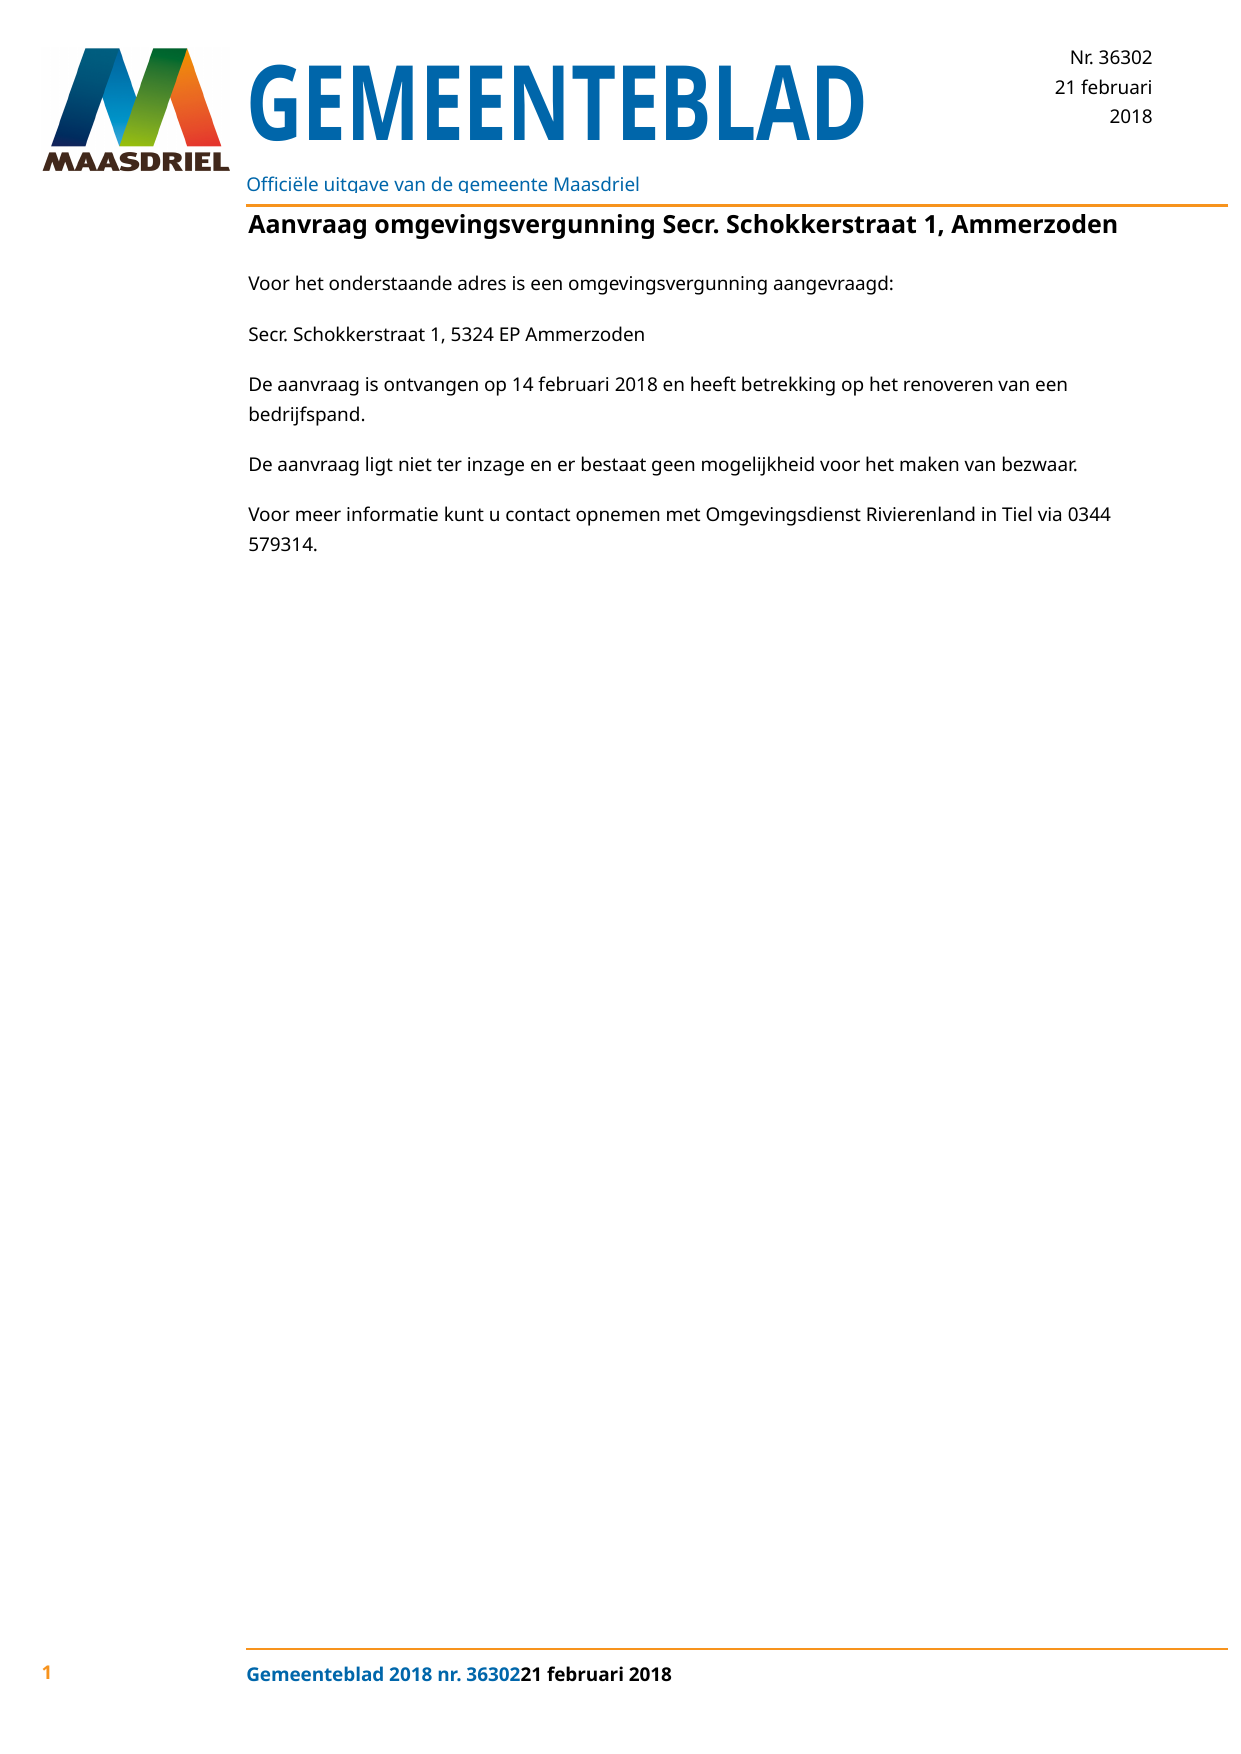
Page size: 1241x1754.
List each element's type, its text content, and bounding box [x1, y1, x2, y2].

text Voor het onderstaande adres is een omgevingsvergunning aangevraagd: [248, 270, 1152, 296]
text Aanvraag omgevingsvergunning Secr. Schokkerstraat 1, Ammerzoden [248, 207, 1152, 241]
picture [41, 47, 231, 172]
text De aanvraag ligt niet ter inzage en er bestaat geen mogelijkheid voor het maken van bezwaar. [248, 451, 1152, 477]
text De aanvraag is ontvangen op 14 februari 2018 en heeft betrekking op het renoveren van een bedrijfspand. [248, 371, 1152, 426]
text Secr. Schokkerstraat 1, 5324 EP Ammerzoden [248, 321, 1152, 346]
text Voor meer informatie kunt u contact opnemen met Omgevingsdienst Rivierenland in Tiel via 0344 579314. [248, 502, 1152, 557]
